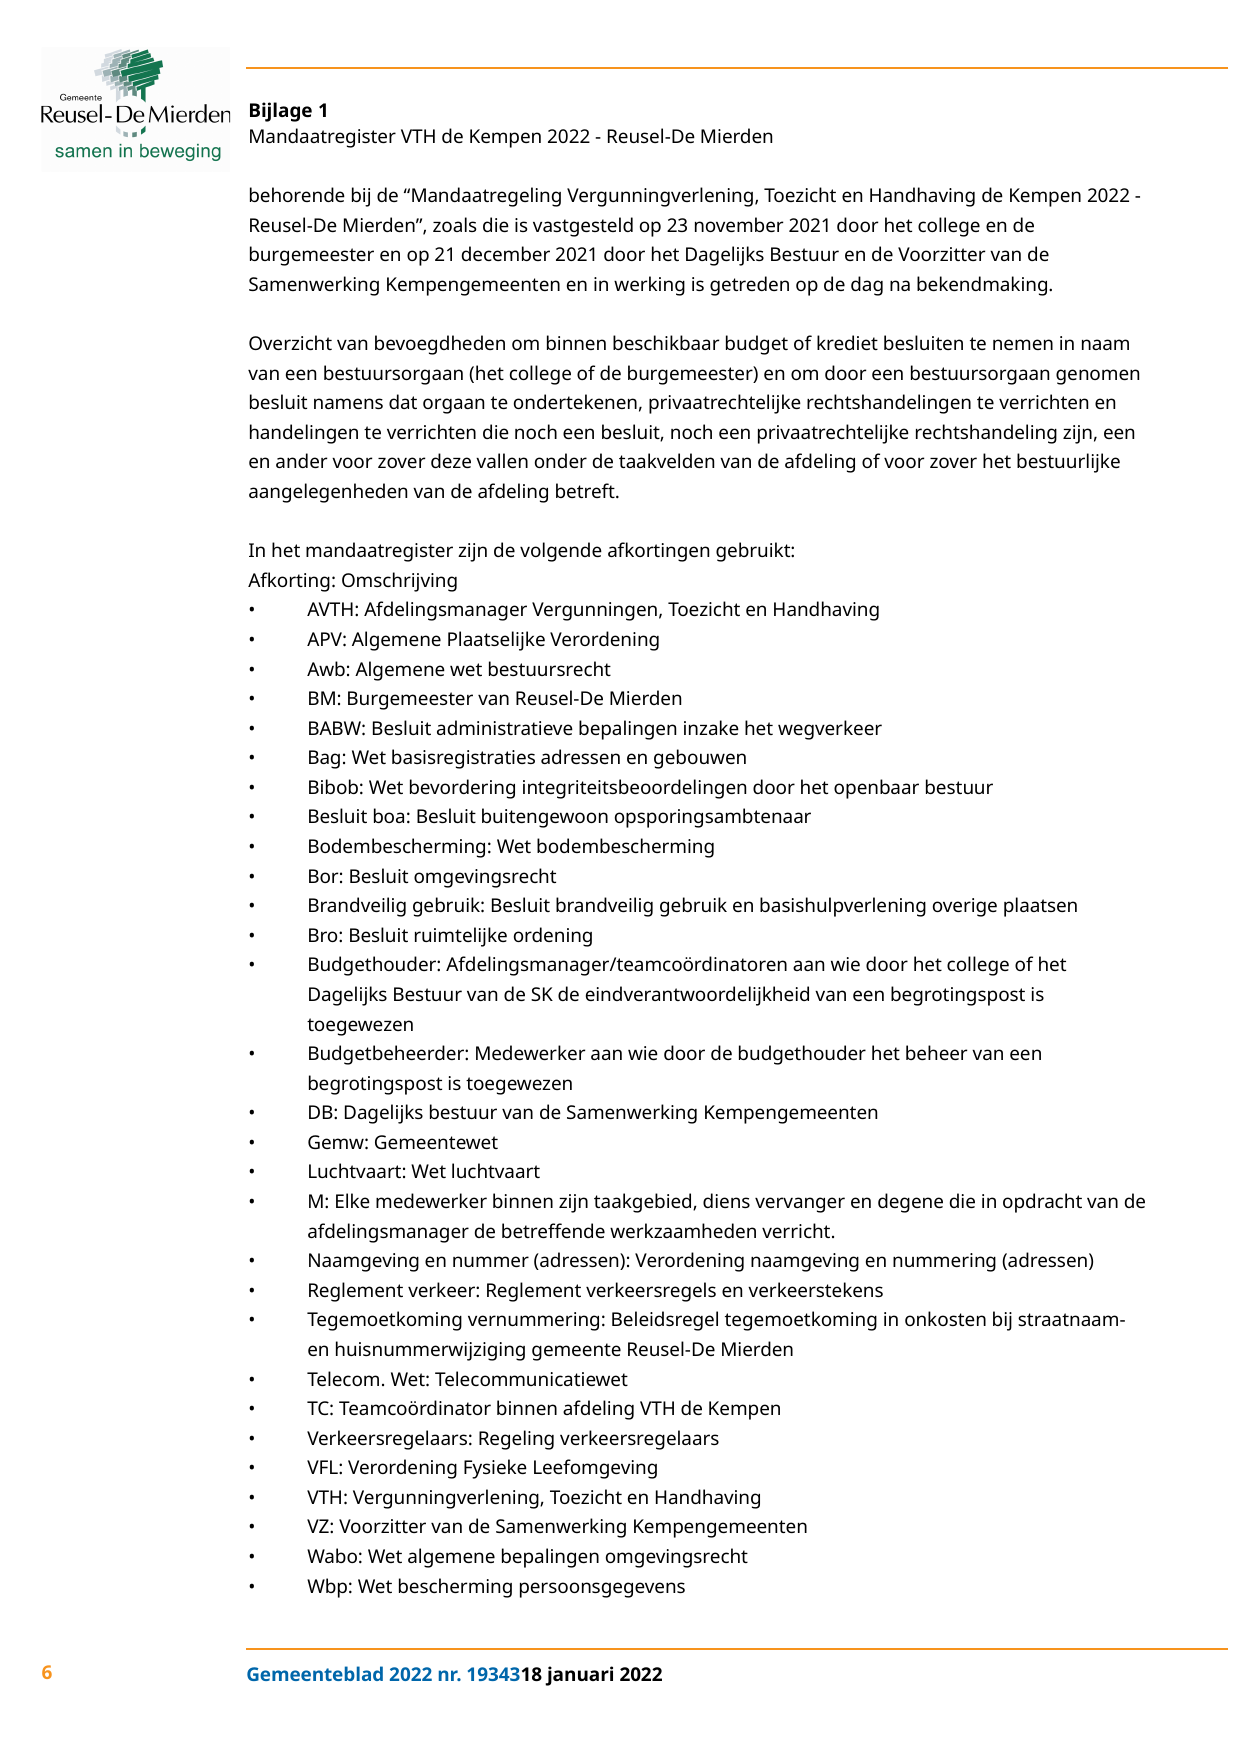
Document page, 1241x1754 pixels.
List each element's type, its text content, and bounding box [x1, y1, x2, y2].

list AVTH: Afdelingsmanager Vergunningen, Toezicht en Handhaving [248, 597, 1152, 622]
list Reglement verkeer: Reglement verkeersregels en verkeerstekens [248, 1277, 1152, 1303]
list Tegemoetkoming vernummering: Beleidsregel tegemoetkoming in onkosten bij straatnaam- en huisnummerwijziging gemeente Reusel-De Mierden [248, 1307, 1152, 1362]
list Luchtvaart: Wet luchtvaart [248, 1159, 1152, 1184]
list Besluit boa: Besluit buitengewoon opsporingsambtenaar [248, 804, 1152, 829]
list Bor: Besluit omgevingsrecht [248, 863, 1152, 889]
list VTH: Vergunningverlening, Toezicht en Handhaving [248, 1484, 1152, 1510]
text Overzicht van bevoegdheden om binnen beschikbaar budget of krediet besluiten te nemen in naam van een bestuursorgaan (het college of de burgemeester) en om door een bestuursorgaan genomen besluit namens dat orgaan te ondertekenen, privaatrechtelijke rechtshandelingen te verrichten en handelingen te verrichten die noch een besluit, noch een privaatrechtelijke rechtshandeling zijn, een en ander voor zover deze vallen onder de taakvelden van de afdeling of voor zover het bestuurlijke aangelegenheden van de afdeling betreft. [248, 330, 1152, 504]
list VZ: Voorzitter van de Samenwerking Kempengemeenten [248, 1514, 1152, 1539]
picture [41, 47, 231, 172]
text Bijlage 1 [248, 95, 1152, 123]
list Budgethouder: Afdelingsmanager/teamcoördinatoren aan wie door het college of het Dagelijks Bestuur van de SK de eindverantwoordelijkheid van een begrotingspost is toegewezen [248, 952, 1152, 1037]
list Bibob: Wet bevordering integriteitsbeoordelingen door het openbaar bestuur [248, 774, 1152, 800]
list Bodembescherming: Wet bodembescherming [248, 833, 1152, 859]
list Telecom. Wet: Telecommunicatiewet [248, 1366, 1152, 1392]
list Bro: Besluit ruimtelijke ordening [248, 922, 1152, 948]
list Naamgeving en nummer (adressen): Verordening naamgeving en nummering (adressen) [248, 1247, 1152, 1273]
list Gemw: Gemeentewet [248, 1129, 1152, 1155]
list Awb: Algemene wet bestuursrecht [248, 656, 1152, 682]
text In het mandaatregister zijn de volgende afkortingen gebruikt: [248, 537, 1152, 563]
list Wabo: Wet algemene bepalingen omgevingsrecht [248, 1543, 1152, 1569]
list Bag: Wet basisregistraties adressen en gebouwen [248, 744, 1152, 770]
list VFL: Verordening Fysieke Leefomgeving [248, 1454, 1152, 1480]
text Afkorting: Omschrijving [248, 567, 1152, 593]
text behorende bij de “Mandaatregeling Vergunningverlening, Toezicht en Handhaving de Kempen 2022 - Reusel-De Mierden”, zoals die is vastgesteld op 23 november 2021 door het college en de burgemeester en op 21 december 2021 door het Dagelijks Bestuur en de Voorzitter van de Samenwerking Kempengemeenten en in werking is getreden op de dag na bekendmaking. [248, 182, 1152, 297]
list DB: Dagelijks bestuur van de Samenwerking Kempengemeenten [248, 1099, 1152, 1125]
list Verkeersregelaars: Regeling verkeersregelaars [248, 1425, 1152, 1451]
list M: Elke medewerker binnen zijn taakgebied, diens vervanger en degene die in opdracht van de afdelingsmanager de betreffende werkzaamheden verricht. [248, 1188, 1152, 1244]
list Brandveilig gebruik: Besluit brandveilig gebruik en basishulpverlening overige plaatsen [248, 892, 1152, 918]
list Budgetbeheerder: Medewerker aan wie door de budgethouder het beheer van een begrotingspost is toegewezen [248, 1040, 1152, 1096]
list BM: Burgemeester van Reusel-De Mierden [248, 685, 1152, 711]
list APV: Algemene Plaatselijke Verordening [248, 626, 1152, 652]
list TC: Teamcoördinator binnen afdeling VTH de Kempen [248, 1395, 1152, 1421]
text Mandaatregister VTH de Kempen 2022 - Reusel-De Mierden [248, 123, 1152, 149]
list BABW: Besluit administratieve bepalingen inzake het wegverkeer [248, 715, 1152, 741]
list Wbp: Wet bescherming persoonsgegevens [248, 1573, 1152, 1599]
